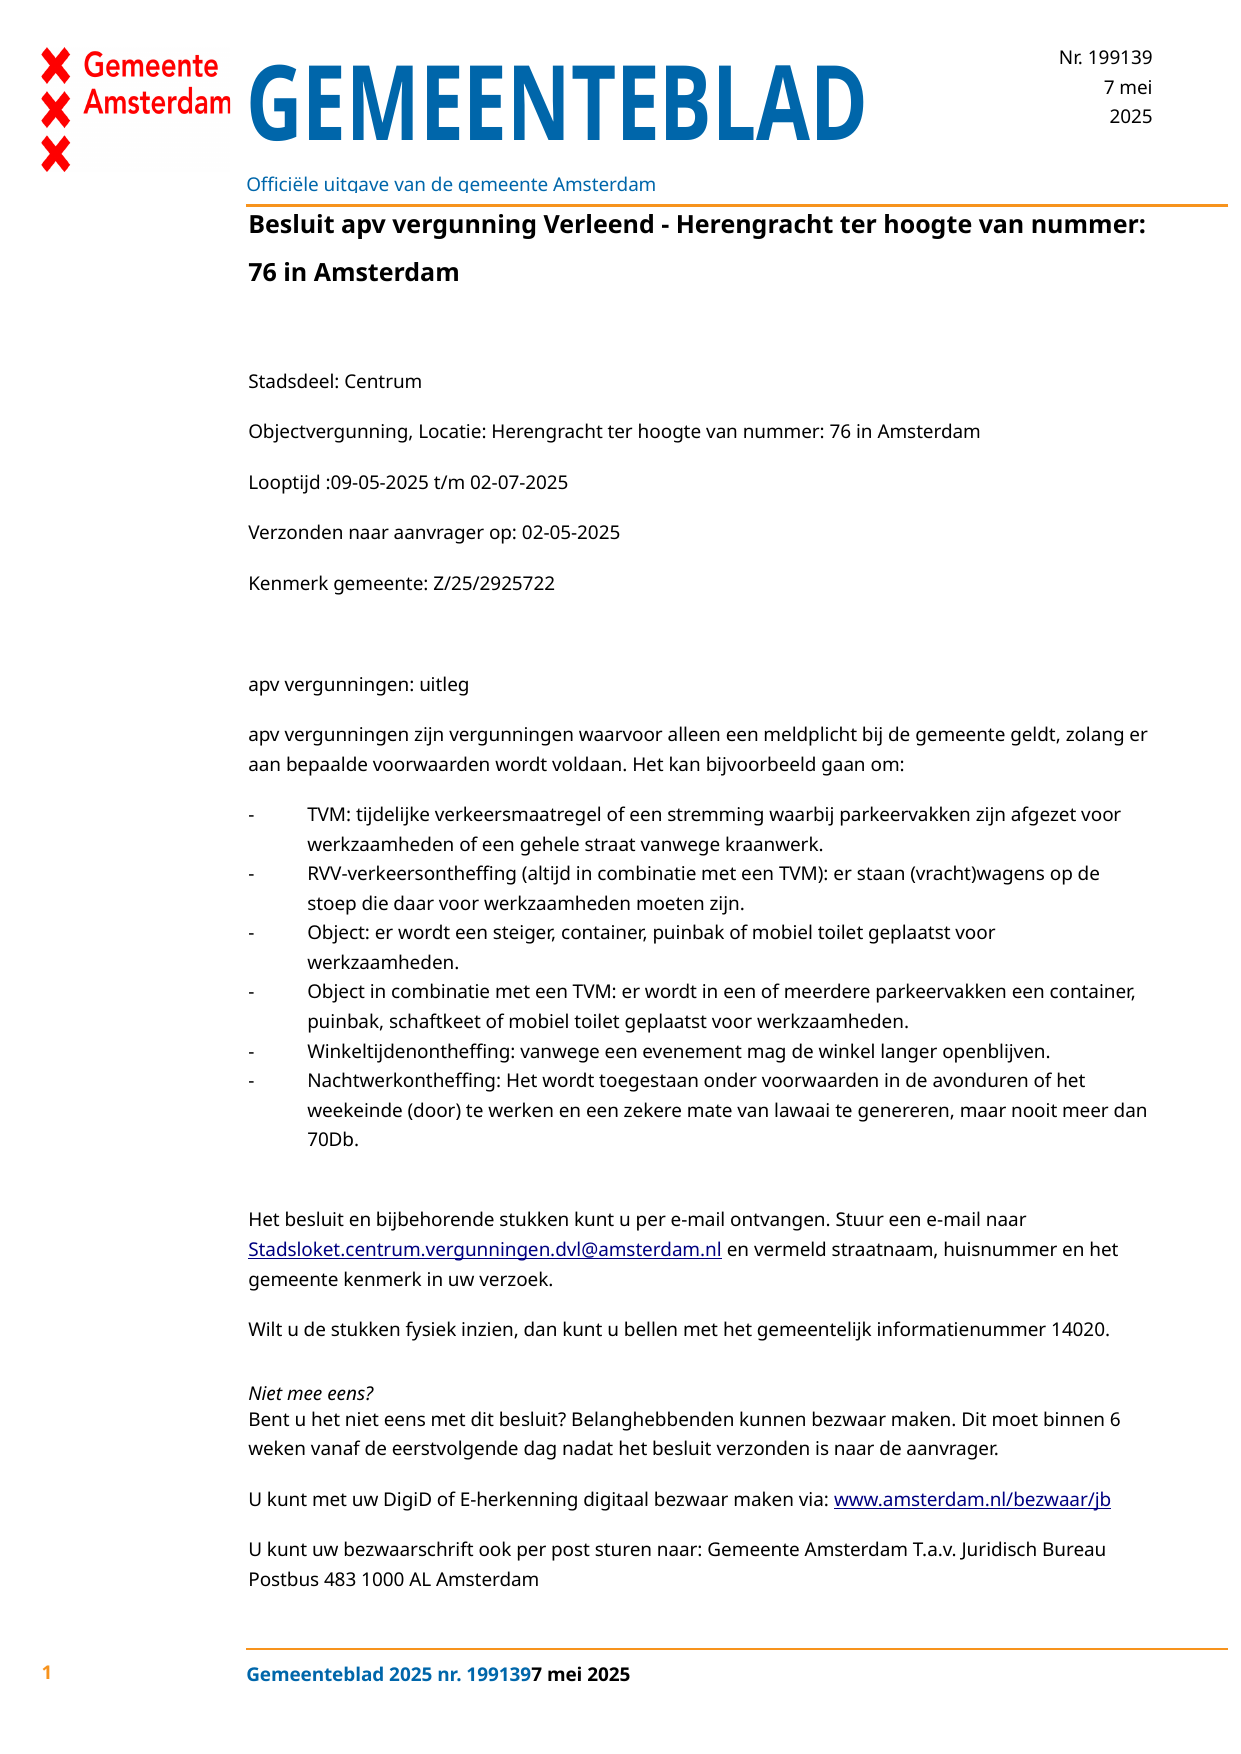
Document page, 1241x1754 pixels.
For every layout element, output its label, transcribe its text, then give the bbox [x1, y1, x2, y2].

text apv vergunningen zijn vergunningen waarvoor alleen een meldplicht bij de gemeente geldt, zolang er aan bepaalde voorwaarden wordt voldaan. Het kan bijvoorbeeld gaan om: [248, 721, 1152, 777]
text Looptijd :09-05-2025 t/m 02-07-2025 [248, 469, 1152, 495]
text Stadsdeel: Centrum [248, 368, 1152, 394]
text apv vergunningen: uitleg [248, 671, 1152, 697]
text Het besluit en bijbehorende stukken kunt u per e-mail ontvangen. Stuur een e-mail naar Stadsloket.centrum.vergunningen.dvl@amsterdam.nl en vermeld straatnaam, huisnummer en het gemeente kenmerk in uw verzoek. [248, 1207, 1152, 1292]
text Besluit apv vergunning Verleend - Herengracht ter hoogte van nummer: 76 in Amsterdam [248, 207, 1152, 288]
text Kenmerk gemeente: Z/25/2925722 [248, 570, 1152, 596]
list Nachtwerkontheffing: Het wordt toegestaan onder voorwaarden in de avonduren of het weekeinde (door) te werken en een zekere mate van lawaai te genereren, maar nooit meer dan 70Db. [248, 1067, 1152, 1152]
text Verzonden naar aanvrager op: 02-05-2025 [248, 519, 1152, 545]
list Winkeltijdenontheffing: vanwege een evenement mag de winkel langer openblijven. [248, 1038, 1152, 1064]
list Object: er wordt een steiger, container, puinbak of mobiel toilet geplaatst voor werkzaamheden. [248, 919, 1152, 975]
text U kunt uw bezwaarschrift ook per post sturen naar: Gemeente Amsterdam T.a.v. Juridisch Bureau Postbus 483 1000 AL Amsterdam [248, 1536, 1152, 1592]
text U kunt met uw DigiD of E-herkenning digitaal bezwaar maken via: www.amsterdam.nl/bezwaar/jb [248, 1486, 1152, 1512]
list TVM: tijdelijke verkeersmaatregel of een stremming waarbij parkeervakken zijn afgezet voor werkzaamheden of een gehele straat vanwege kraanwerk. [248, 801, 1152, 857]
text Bent u het niet eens met dit besluit? Belanghebbenden kunnen bezwaar maken. Dit moet binnen 6 weken vanaf de eerstvolgende dag nadat het besluit verzonden is naar de aanvrager. [248, 1406, 1152, 1461]
text Wilt u de stukken fysiek inzien, dan kunt u bellen met het gemeentelijk informatienummer 14020. [248, 1316, 1152, 1342]
text Niet mee eens? [248, 1380, 1152, 1406]
list Object in combinatie met een TVM: er wordt in een of meerdere parkeervakken een container, puinbak, schaftkeet of mobiel toilet geplaatst voor werkzaamheden. [248, 979, 1152, 1034]
list RVV-verkeersontheffing (altijd in combinatie met een TVM): er staan (vracht)wagens op de stoep die daar voor werkzaamheden moeten zijn. [248, 860, 1152, 916]
picture [41, 47, 231, 172]
text Objectvergunning, Locatie: Herengracht ter hoogte van nummer: 76 in Amsterdam [248, 419, 1152, 444]
